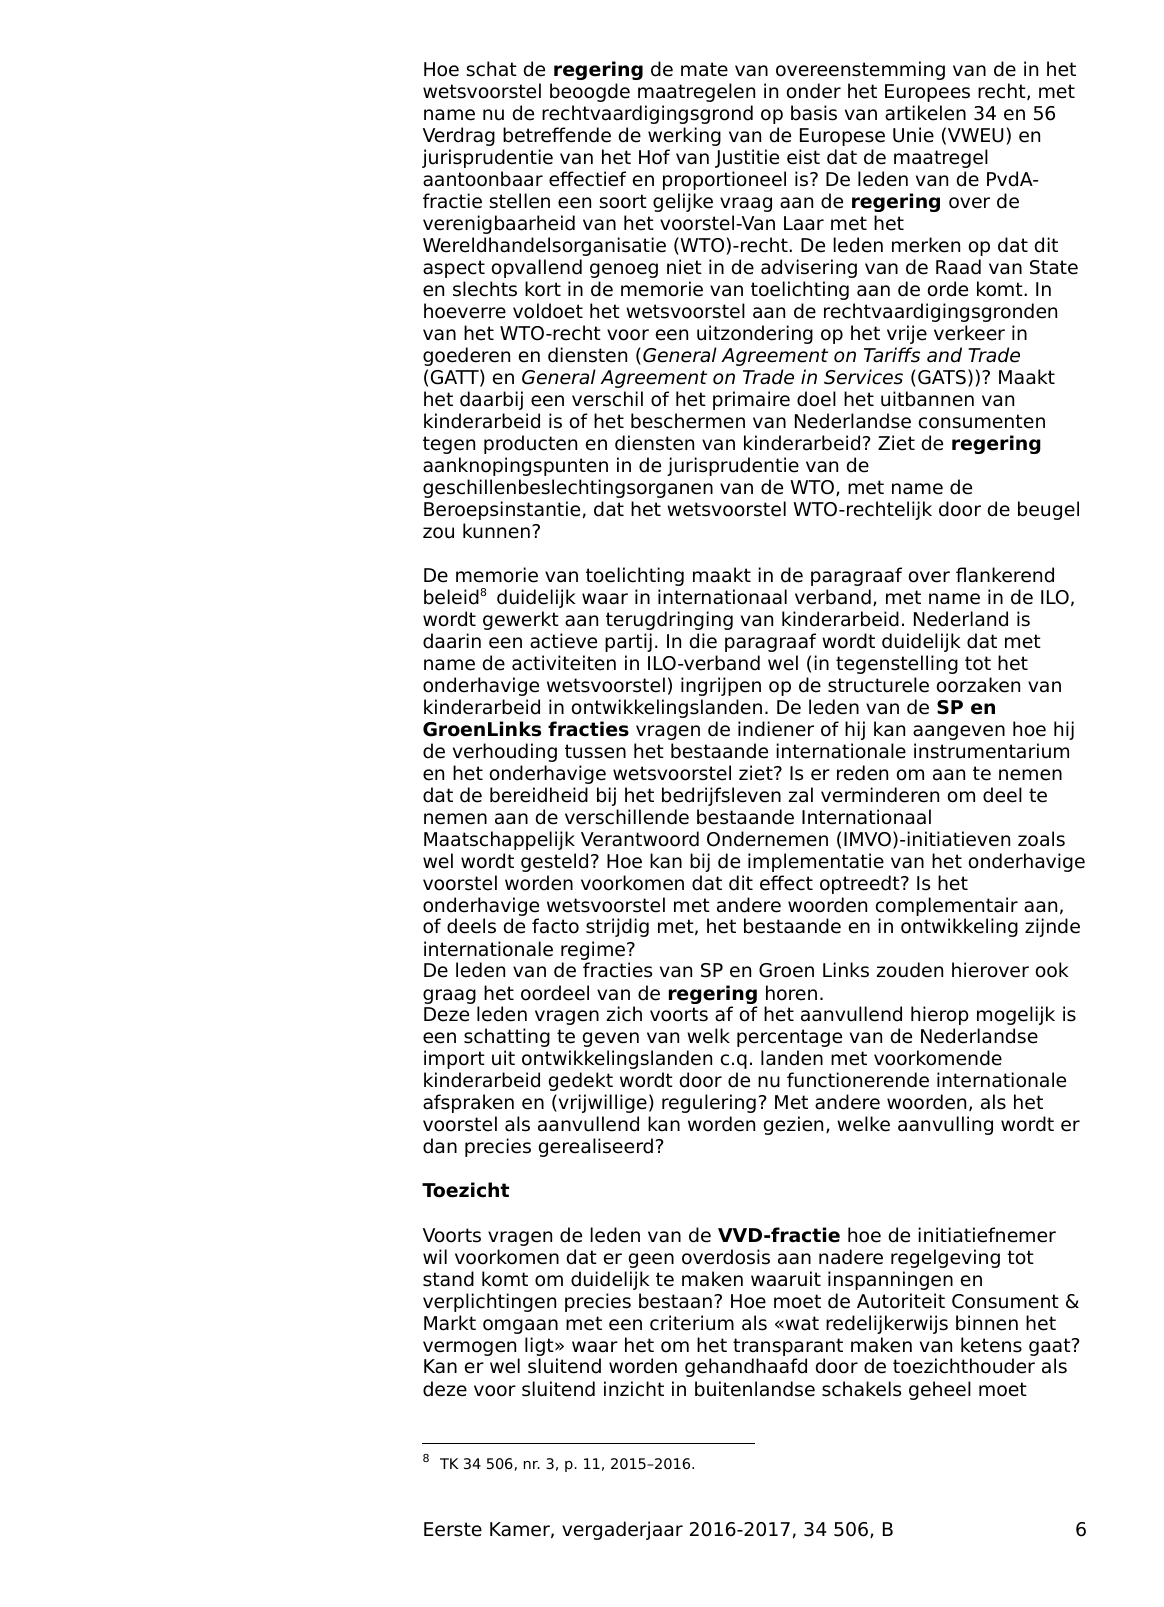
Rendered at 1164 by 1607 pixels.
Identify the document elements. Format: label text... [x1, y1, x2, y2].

text De memorie van toelichting maakt in de paragraaf over flankerend beleid duidelijk waar in internationaal verband, met name in de ILO, wordt gewerkt aan terugdringing van kinderarbeid. Nederland is daarin een actieve partij. In die paragraaf wordt duidelijk dat met name de activiteiten in ILO-verband wel (in tegenstelling tot het onderhavige wetsvoorstel) ingrijpen op de structurele oorzaken van kinderarbeid in ontwikkelingslanden. De leden van de SP en GroenLinks fracties vragen de indiener of hij kan aangeven hoe hij de verhouding tussen het bestaande internationale instrumentarium en het onderhavige wetsvoorstel ziet? Is er reden om aan te nemen dat de bereidheid bij het bedrijfsleven zal verminderen om deel te nemen aan de verschillende bestaande Internationaal Maatschappelijk Verantwoord Ondernemen (IMVO)-initiatieven zoals wel wordt gesteld? Hoe kan bij de implementatie van het onderhavige voorstel worden voorkomen dat dit effect optreedt? Is het onderhavige wetsvoorstel met andere woorden complementair aan, of deels de facto strijdig met, het bestaande en in ontwikkeling zijnde internationale regime? [422, 565, 1087, 960]
text Hoe schat de regering de mate van overeenstemming van de in het wetsvoorstel beoogde maatregelen in onder het Europees recht, met name nu de rechtvaardigingsgrond op basis van artikelen 34 en 56 Verdrag betreffende de werking van de Europese Unie (VWEU) en jurisprudentie van het Hof van Justitie eist dat de maatregel aantoonbaar effectief en proportioneel is? De leden van de PvdA-fractie stellen een soort gelijke vraag aan de regering over de verenigbaarheid van het voorstel-Van Laar met het Wereldhandelsorganisatie (WTO)-recht. De leden merken op dat dit aspect opvallend genoeg niet in de advisering van de Raad van State en slechts kort in de memorie van toelichting aan de orde komt. In hoeverre voldoet het wetsvoorstel aan de rechtvaardigingsgronden van het WTO-recht voor een uitzondering op het vrije verkeer in goederen en diensten (General Agreement on Tariffs and Trade (GATT) en General Agreement on Trade in Services (GATS))? Maakt het daarbij een verschil of het primaire doel het uitbannen van kinderarbeid is of het beschermen van Nederlandse consumenten tegen producten en diensten van kinderarbeid? Ziet de regering aanknopingspunten in de jurisprudentie van de geschillenbeslechtingsorganen van de WTO, met name de Beroepsinstantie, dat het wetsvoorstel WTO-rechtelijk door de beugel zou kunnen? [422, 59, 1087, 543]
text Voorts vragen de leden van de VVD-fractie hoe de initiatiefnemer wil voorkomen dat er geen overdosis aan nadere regelgeving tot stand komt om duidelijk te maken waaruit inspanningen en verplichtingen precies bestaan? Hoe moet de Autoriteit Consument & Markt omgaan met een criterium als «wat redelijkerwijs binnen het vermogen ligt» waar het om het transparant maken van ketens gaat? Kan er wel sluitend worden gehandhaafd door de toezichthouder als deze voor sluitend inzicht in buitenlandse schakels geheel moet [422, 1224, 1087, 1400]
text Deze leden vragen zich voorts af of het aanvullend hierop mogelijk is een schatting te geven van welk percentage van de Nederlandse import uit ontwikkelingslanden c.q. landen met voorkomende kinderarbeid gedekt wordt door de nu functionerende internationale afspraken en (vrijwillige) regulering? Met andere woorden, als het voorstel als aanvullend kan worden gezien, welke aanvulling wordt er dan precies gerealiseerd? [422, 1004, 1087, 1158]
text De leden van de fracties van SP en Groen Links zouden hierover ook graag het oordeel van de regering horen. [422, 960, 1087, 1004]
text TK 34 506, nr. 3, p. 11, 2015–2016. [422, 1452, 1087, 1474]
subtitle Toezicht [422, 1180, 1087, 1202]
